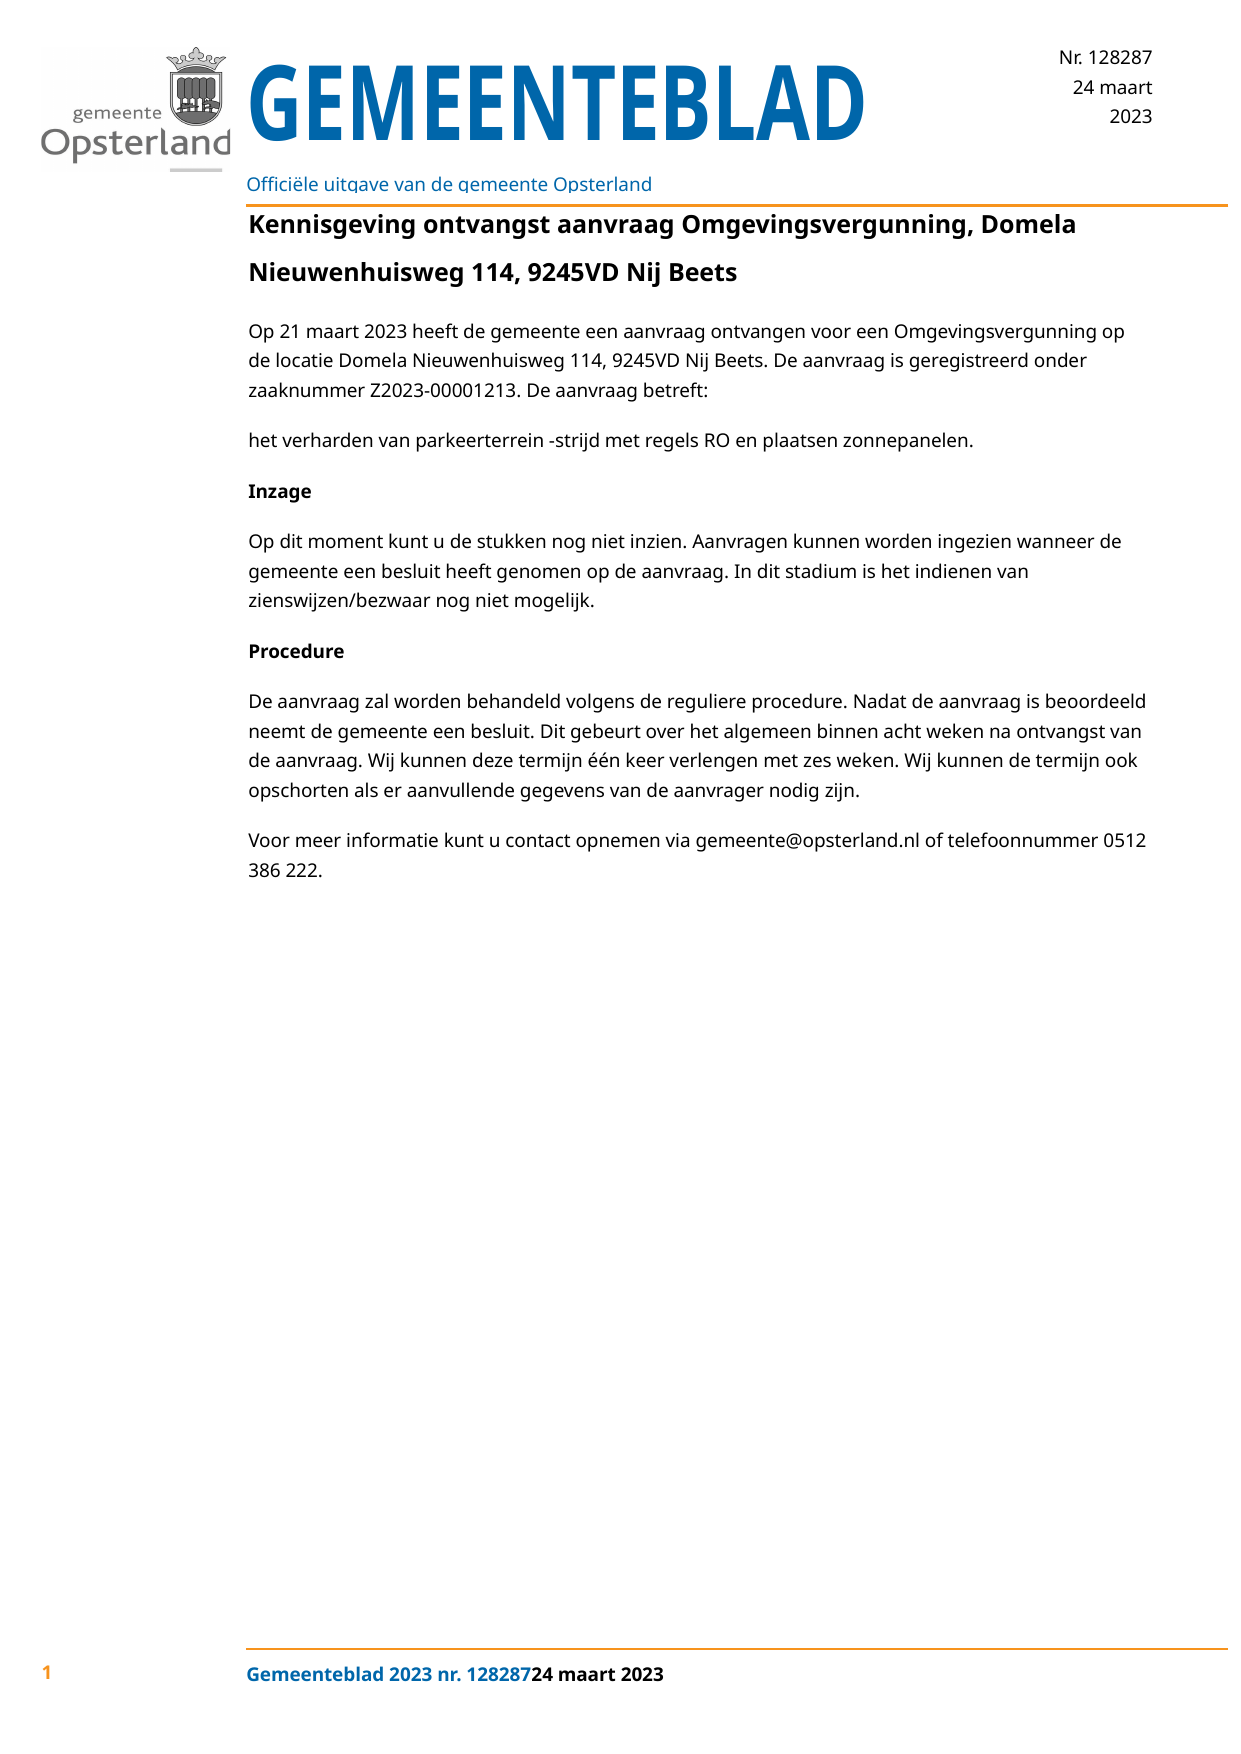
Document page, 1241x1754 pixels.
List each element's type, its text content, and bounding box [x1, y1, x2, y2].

text Voor meer informatie kunt u contact opnemen via gemeente@opsterland.nl of telefoonnummer 0512 386 222. [248, 827, 1152, 883]
text Procedure [248, 638, 1152, 664]
text Inzage [248, 478, 1152, 504]
picture [41, 47, 231, 172]
text Op 21 maart 2023 heeft de gemeente een aanvraag ontvangen voor een Omgevingsvergunning op de locatie Domela Nieuwenhuisweg 114, 9245VD Nij Beets. De aanvraag is geregistreerd onder zaaknummer Z2023-00001213. De aanvraag betreft: [248, 318, 1152, 403]
text Kennisgeving ontvangst aanvraag Omgevingsvergunning, Domela Nieuwenhuisweg 114, 9245VD Nij Beets [248, 207, 1152, 288]
text het verharden van parkeerterrein -strijd met regels RO en plaatsen zonnepanelen. [248, 427, 1152, 453]
text Op dit moment kunt u de stukken nog niet inzien. Aanvragen kunnen worden ingezien wanneer de gemeente een besluit heeft genomen op de aanvraag. In dit stadium is het indienen van zienswijzen/bezwaar nog niet mogelijk. [248, 528, 1152, 613]
text De aanvraag zal worden behandeld volgens de reguliere procedure. Nadat de aanvraag is beoordeeld neemt de gemeente een besluit. Dit gebeurt over het algemeen binnen acht weken na ontvangst van de aanvraag. Wij kunnen deze termijn één keer verlengen met zes weken. Wij kunnen de termijn ook opschorten als er aanvullende gegevens van de aanvrager nodig zijn. [248, 688, 1152, 803]
